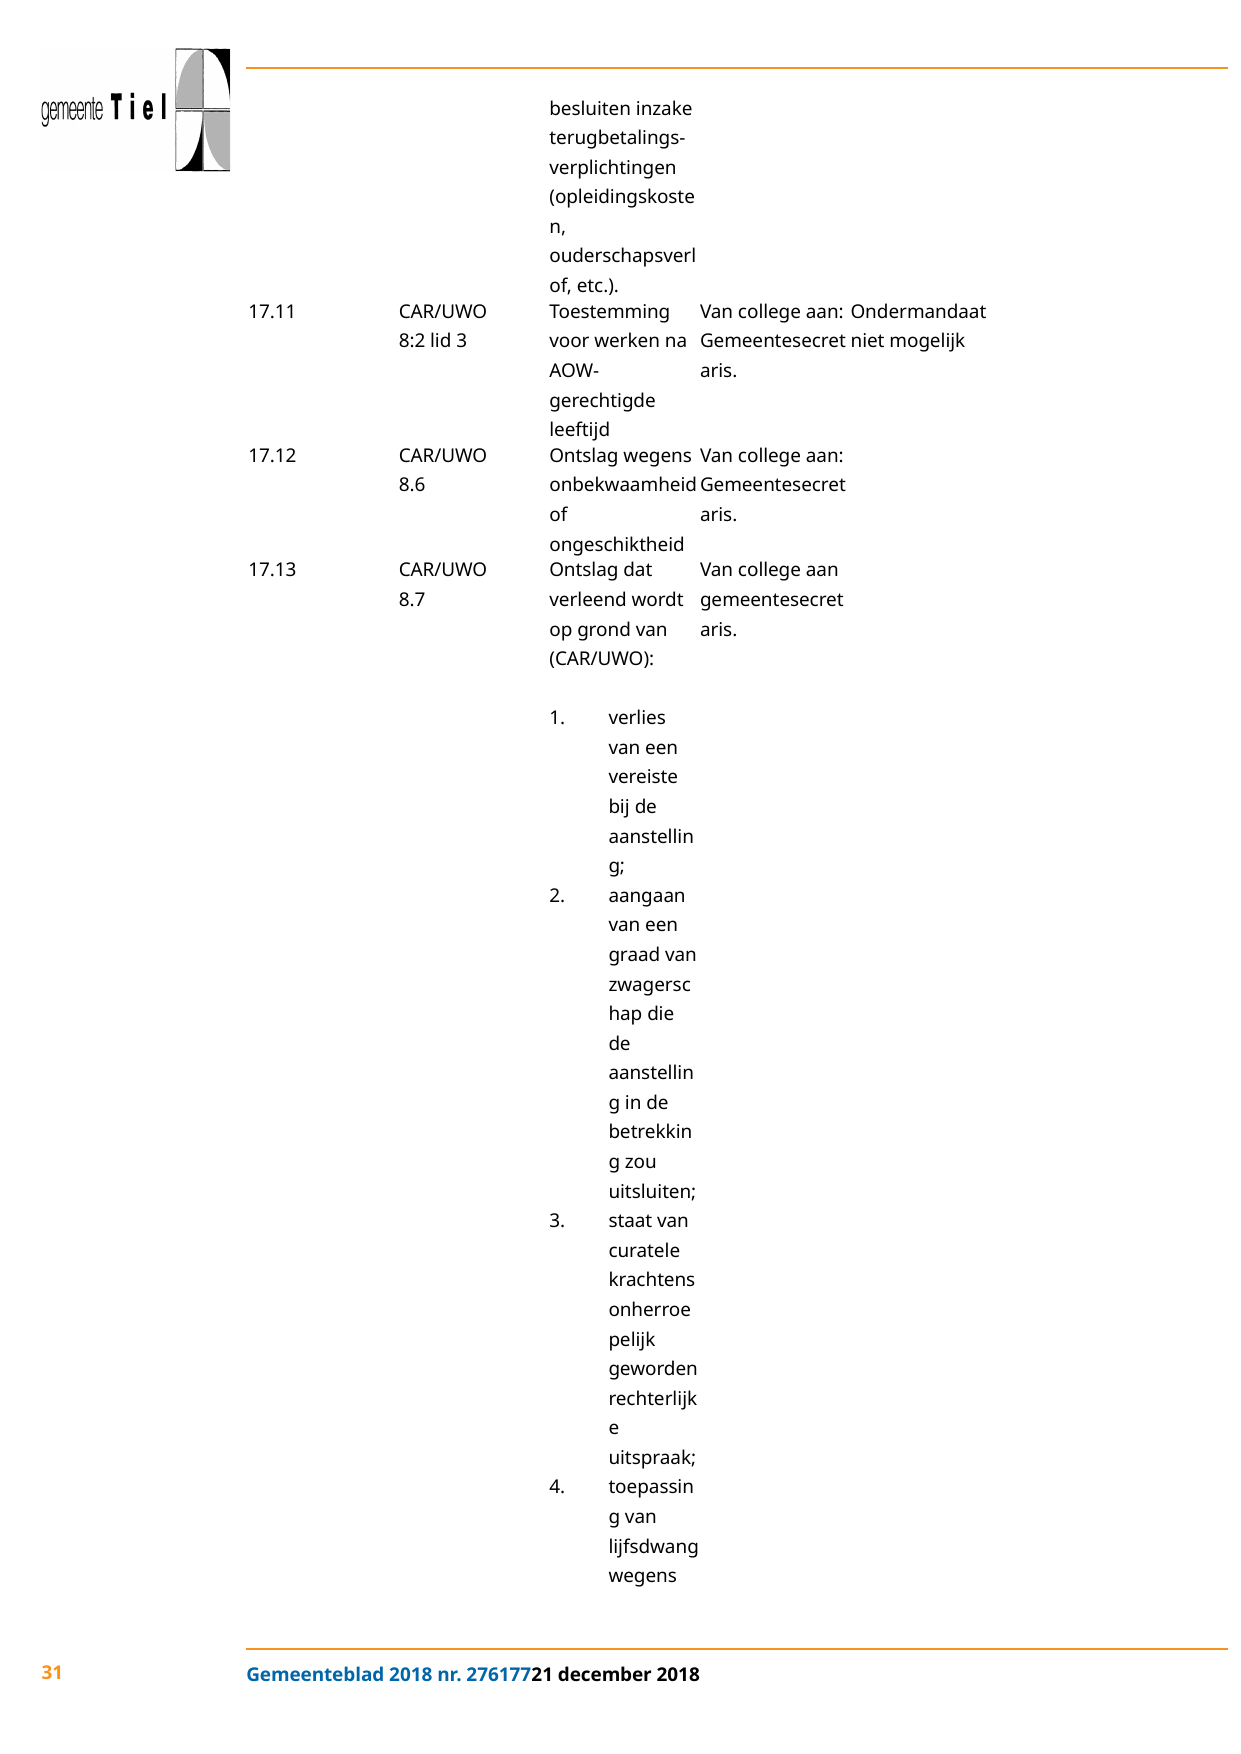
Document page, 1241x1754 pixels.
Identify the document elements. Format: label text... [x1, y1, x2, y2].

table_cell [850, 95, 1001, 298]
table_cell Van college aan: Gemeentesecretaris. [700, 442, 850, 557]
table_cell Van college aan gemeentesecretaris. [700, 557, 850, 1588]
table_cell [1001, 557, 1152, 1588]
table_cell 17.13 [248, 557, 398, 1588]
table_cell [1001, 298, 1152, 442]
table_cell Van college aan: Gemeentesecretaris. [700, 298, 850, 442]
table_cell [1001, 95, 1152, 298]
table_cell [1001, 442, 1152, 557]
table_cell Ontslag dat verleend wordt op grond van (CAR/UWO): verlies van een vereiste bij de aanstelling; aangaan van een graad van zwagerschap die de aanstelling in de betrekking zou uitsluiten; staat van curatele krachtens onherroepelijk geworden rechterlijke uitspraak; toepassing van lijfsdwang wegens [549, 557, 700, 1588]
table_cell [850, 557, 1001, 1588]
table_cell besluiten inzake terugbetalings- verplichtingen (opleidingskosten, ouderschapsverlof, etc.). [549, 95, 700, 298]
table_cell CAR/UWO 8.7 [399, 557, 549, 1588]
table_cell [850, 442, 1001, 557]
picture [41, 47, 231, 172]
table_cell [248, 95, 398, 298]
table_cell Toestemming voor werken na AOW-gerechtigde leeftijd [549, 298, 700, 442]
table_cell CAR/UWO 8.6 [399, 442, 549, 557]
table_cell [700, 95, 850, 298]
table_cell 17.12 [248, 442, 398, 557]
table_cell Ondermandaat niet mogelijk [850, 298, 1001, 442]
table_cell CAR/UWO 8:2 lid 3 [399, 298, 549, 442]
table_cell 17.11 [248, 298, 398, 442]
table_cell Ontslag wegens onbekwaamheid of ongeschiktheid [549, 442, 700, 557]
table_cell [399, 95, 549, 298]
